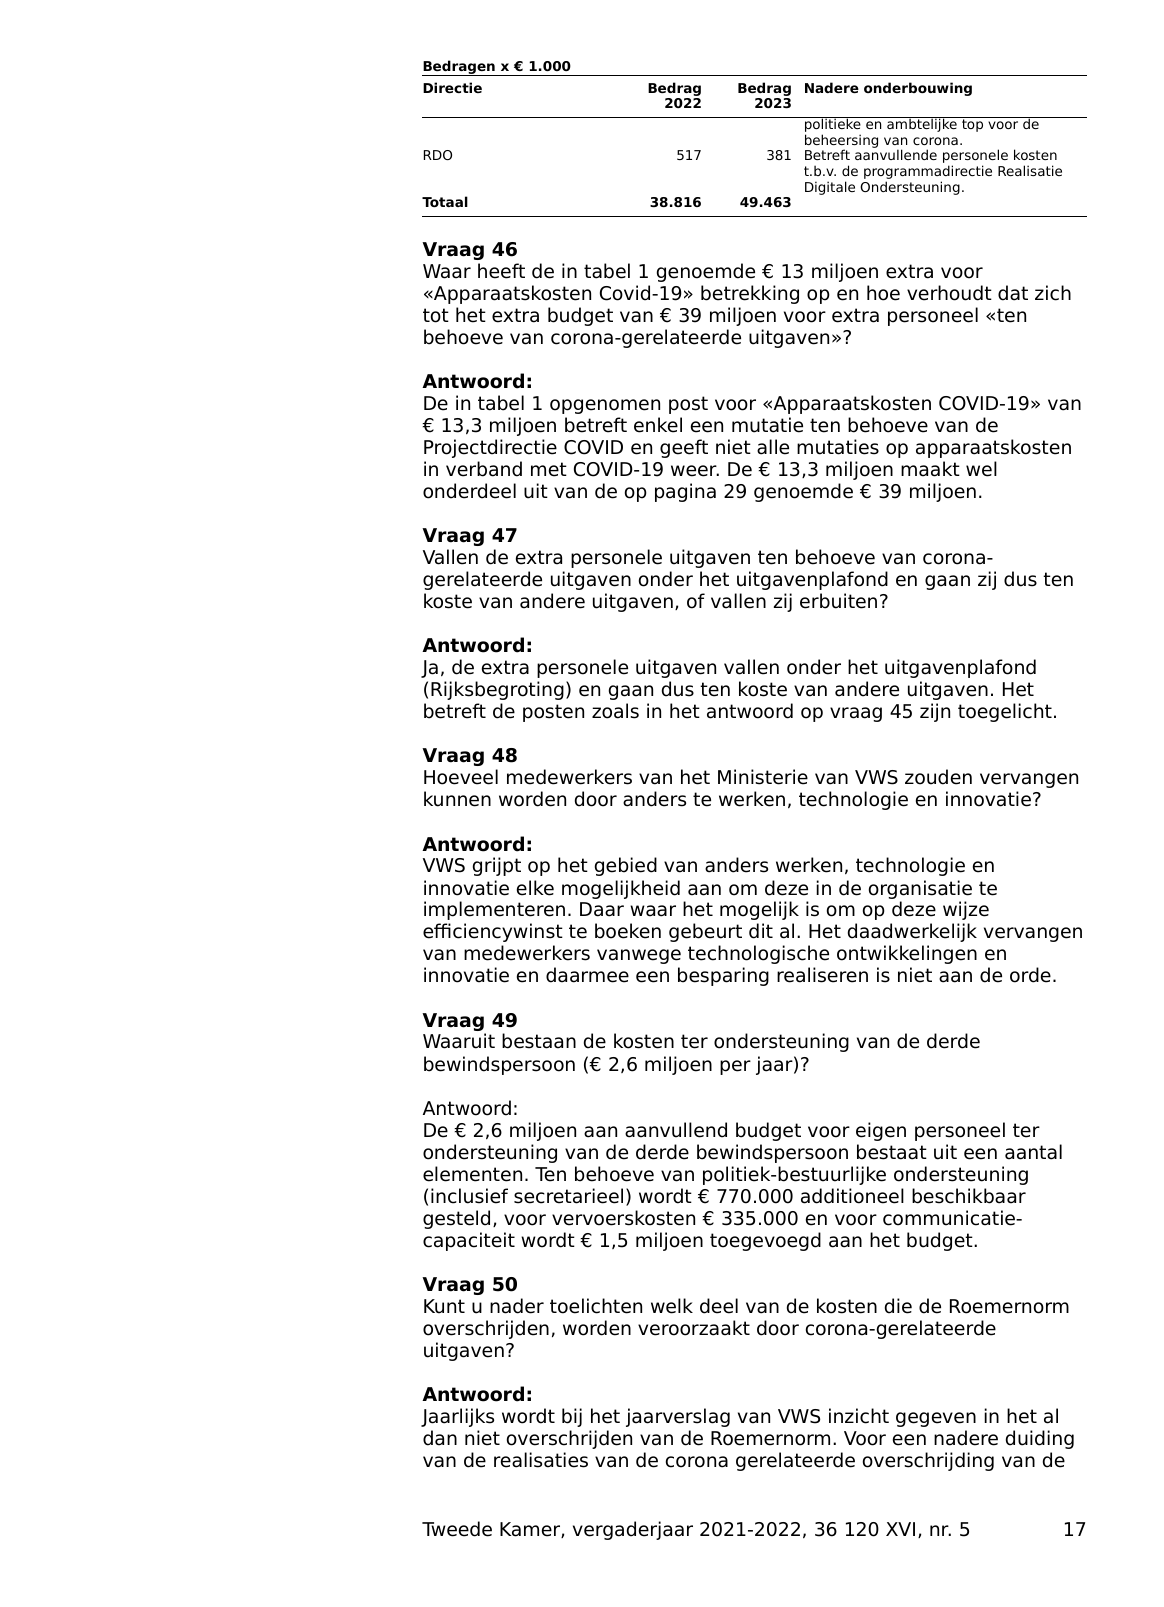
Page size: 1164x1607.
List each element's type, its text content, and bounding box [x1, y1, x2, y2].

text Antwoord: [422, 371, 1087, 393]
text Vraag 50 [422, 1274, 1087, 1296]
text Antwoord: [422, 833, 1087, 855]
table_cell politieke en ambtelijke top voor de beheersing van corona. [798, 118, 1087, 148]
table_cell Bedrag 2022 [618, 76, 708, 117]
text Vraag 48 [422, 745, 1087, 767]
table_cell 49.463 [708, 195, 798, 216]
text Hoeveel medewerkers van het Ministerie van VWS zouden vervangen kunnen worden door anders te werken, technologie en innovatie? [422, 767, 1087, 811]
table_cell Directie [422, 76, 618, 117]
text Vallen de extra personele uitgaven ten behoeve van corona-gerelateerde uitgaven onder het uitgavenplafond en gaan zij dus ten koste van andere uitgaven, of vallen zij erbuiten? [422, 547, 1087, 613]
table_cell [798, 195, 1087, 216]
table_header Bedragen x € 1.000 [422, 59, 1087, 75]
text Vraag 47 [422, 525, 1087, 547]
text Jaarlijks wordt bij het jaarverslag van VWS inzicht gegeven in het al dan niet overschrijden van de Roemernorm. Voor een nadere duiding van de realisaties van de corona gerelateerde overschrijding van de [422, 1406, 1087, 1472]
table_cell 38.816 [618, 195, 708, 216]
table_cell Bedrag 2023 [708, 76, 798, 117]
text De € 2,6 miljoen aan aanvullend budget voor eigen personeel ter ondersteuning van de derde bewindspersoon bestaat uit een aantal elementen. Ten behoeve van politiek-bestuurlijke ondersteuning (inclusief secretarieel) wordt € 770.000 additioneel beschikbaar gesteld, voor vervoerskosten € 335.000 en voor communicatie-capaciteit wordt € 1,5 miljoen toegevoegd aan het budget. [422, 1119, 1087, 1251]
table_cell RDO [422, 148, 618, 195]
table_cell [422, 118, 618, 148]
table_cell 381 [708, 148, 798, 195]
text Waaruit bestaan de kosten ter ondersteuning van de derde bewindspersoon (€ 2,6 miljoen per jaar)? [422, 1031, 1087, 1075]
text VWS grijpt op het gebied van anders werken, technologie en innovatie elke mogelijkheid aan om deze in de organisatie te implementeren. Daar waar het mogelijk is om op deze wijze efficiencywinst te boeken gebeurt dit al. Het daadwerkelijk vervangen van medewerkers vanwege technologische ontwikkelingen en innovatie en daarmee een besparing realiseren is niet aan de orde. [422, 855, 1087, 987]
table_cell [708, 118, 798, 148]
text Vraag 49 [422, 1009, 1087, 1031]
table_cell [618, 118, 708, 148]
text Kunt u nader toelichten welk deel van de kosten die de Roemernorm overschrijden, worden veroorzaakt door corona-gerelateerde uitgaven? [422, 1296, 1087, 1362]
text Ja, de extra personele uitgaven vallen onder het uitgavenplafond (Rijksbegroting) en gaan dus ten koste van andere uitgaven. Het betreft de posten zoals in het antwoord op vraag 45 zijn toegelicht. [422, 657, 1087, 723]
table_cell Nadere onderbouwing [798, 76, 1087, 117]
text Waar heeft de in tabel 1 genoemde € 13 miljoen extra voor «Apparaatskosten Covid-19» betrekking op en hoe verhoudt dat zich tot het extra budget van € 39 miljoen voor extra personeel «ten behoeve van corona-gerelateerde uitgaven»? [422, 261, 1087, 349]
table_cell Betreft aanvullende personele kosten t.b.v. de programmadirectie Realisatie Digitale Ondersteuning. [798, 148, 1087, 195]
text Antwoord: [422, 1384, 1087, 1406]
text Vraag 46 [422, 239, 1087, 261]
table_cell Totaal [422, 195, 618, 216]
text Antwoord: [422, 1098, 1087, 1119]
table_cell 517 [618, 148, 708, 195]
text De in tabel 1 opgenomen post voor «Apparaatskosten COVID-19» van € 13,3 miljoen betreft enkel een mutatie ten behoeve van de Projectdirectie COVID en geeft niet alle mutaties op apparaatskosten in verband met COVID-19 weer. De € 13,3 miljoen maakt wel onderdeel uit van de op pagina 29 genoemde € 39 miljoen. [422, 393, 1087, 503]
text Antwoord: [422, 635, 1087, 657]
